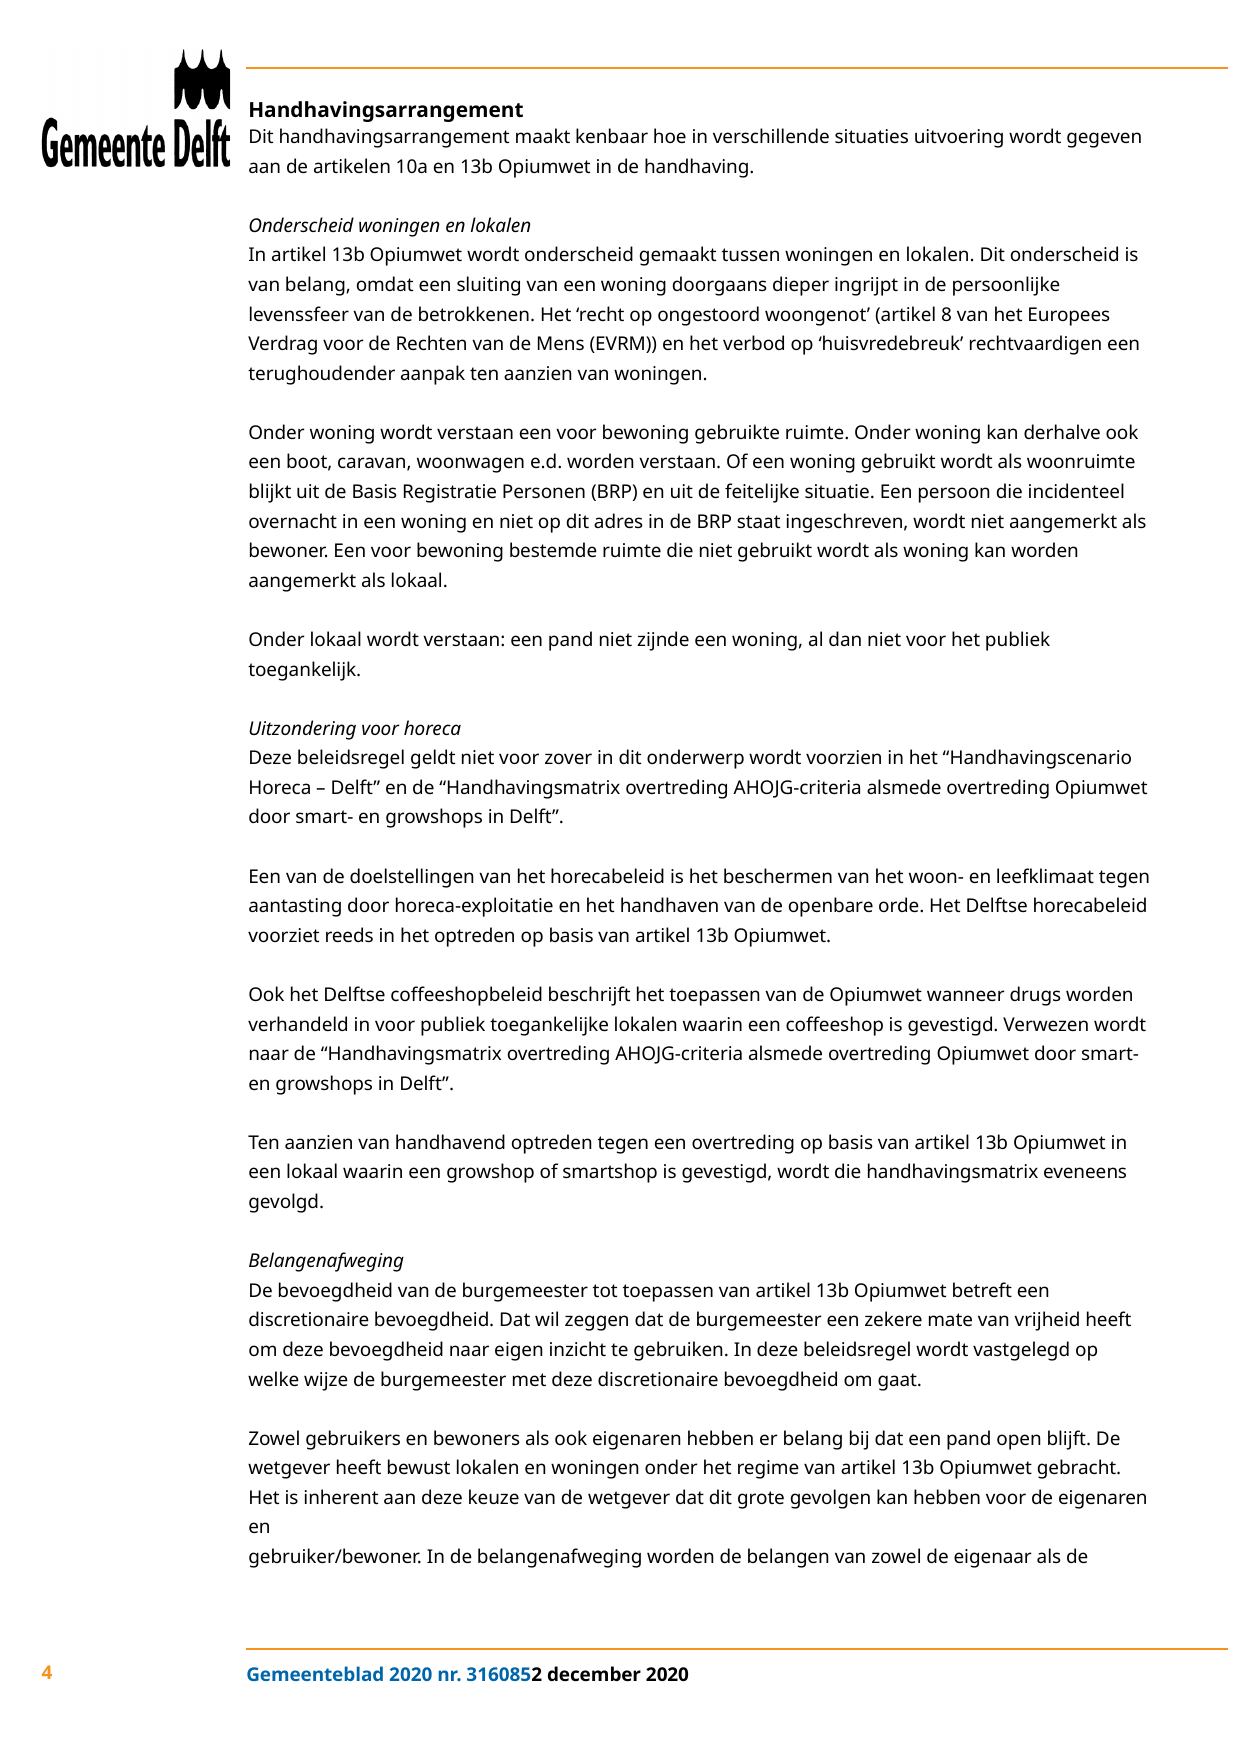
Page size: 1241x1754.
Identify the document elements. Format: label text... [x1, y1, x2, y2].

text Onder woning wordt verstaan een voor bewoning gebruikte ruimte. Onder woning kan derhalve ook een boot, caravan, woonwagen e.d. worden verstaan. Of een woning gebruikt wordt als woonruimte blijkt uit de Basis Registratie Personen (BRP) en uit de feitelijke situatie. Een persoon die incidenteel overnacht in een woning en niet op dit adres in de BRP staat ingeschreven, wordt niet aangemerkt als bewoner. Een voor bewoning bestemde ruimte die niet gebruikt wordt als woning kan worden aangemerkt als lokaal. [248, 419, 1152, 593]
text Zowel gebruikers en bewoners als ook eigenaren hebben er belang bij dat een pand open blijft. De wetgever heeft bewust lokalen en woningen onder het regime van artikel 13b Opiumwet gebracht. Het is inherent aan deze keuze van de wetgever dat dit grote gevolgen kan hebben voor de eigenaren en [248, 1425, 1152, 1539]
text In artikel 13b Opiumwet wordt onderscheid gemaakt tussen woningen en lokalen. Dit onderscheid is van belang, omdat een sluiting van een woning doorgaans dieper ingrijpt in de persoonlijke levenssfeer van de betrokkenen. Het ‘recht op ongestoord woongenot’ (artikel 8 van het Europees Verdrag voor de Rechten van de Mens (EVRM)) en het verbod op ‘huisvredebreuk’ rechtvaardigen een terughoudender aanpak ten aanzien van woningen. [248, 242, 1152, 386]
text Uitzondering voor horeca [248, 715, 1152, 741]
text Onderscheid woningen en lokalen [248, 212, 1152, 238]
text De bevoegdheid van de burgemeester tot toepassen van artikel 13b Opiumwet betreft een [248, 1277, 1152, 1303]
text Deze beleidsregel geldt niet voor zover in dit onderwerp wordt voorzien in het “Handhavingscenario Horeca – Delft” en de “Handhavingsmatrix overtreding AHOJG-criteria alsmede overtreding Opiumwet door smart- en growshops in Delft”. [248, 744, 1152, 829]
text Een van de doelstellingen van het horecabeleid is het beschermen van het woon- en leefklimaat tegen aantasting door horeca-exploitatie en het handhaven van de openbare orde. Het Delftse horecabeleid voorziet reeds in het optreden op basis van artikel 13b Opiumwet. [248, 863, 1152, 948]
text Dit handhavingsarrangement maakt kenbaar hoe in verschillende situaties uitvoering wordt gegeven aan de artikelen 10a en 13b Opiumwet in de handhaving. [248, 123, 1152, 178]
text Ook het Delftse coffeeshopbeleid beschrijft het toepassen van de Opiumwet wanneer drugs worden verhandeld in voor publiek toegankelijke lokalen waarin een coffeeshop is gevestigd. Verwezen wordt naar de “Handhavingsmatrix overtreding AHOJG-criteria alsmede overtreding Opiumwet door smart- en growshops in Delft”. [248, 981, 1152, 1096]
text Onder lokaal wordt verstaan: een pand niet zijnde een woning, al dan niet voor het publiek toegankelijk. [248, 626, 1152, 681]
text discretionaire bevoegdheid. Dat wil zeggen dat de burgemeester een zekere mate van vrijheid heeft om deze bevoegdheid naar eigen inzicht te gebruiken. In deze beleidsregel wordt vastgelegd op welke wijze de burgemeester met deze discretionaire bevoegdheid om gaat. [248, 1307, 1152, 1391]
text Ten aanzien van handhavend optreden tegen een overtreding op basis van artikel 13b Opiumwet in een lokaal waarin een growshop of smartshop is gevestigd, wordt die handhavingsmatrix eveneens gevolgd. [248, 1129, 1152, 1214]
text gebruiker/bewoner. In de belangenafweging worden de belangen van zowel de eigenaar als de [248, 1543, 1152, 1569]
picture [41, 47, 231, 172]
text Belangenafweging [248, 1247, 1152, 1273]
text Handhavingsarrangement [248, 95, 1152, 123]
